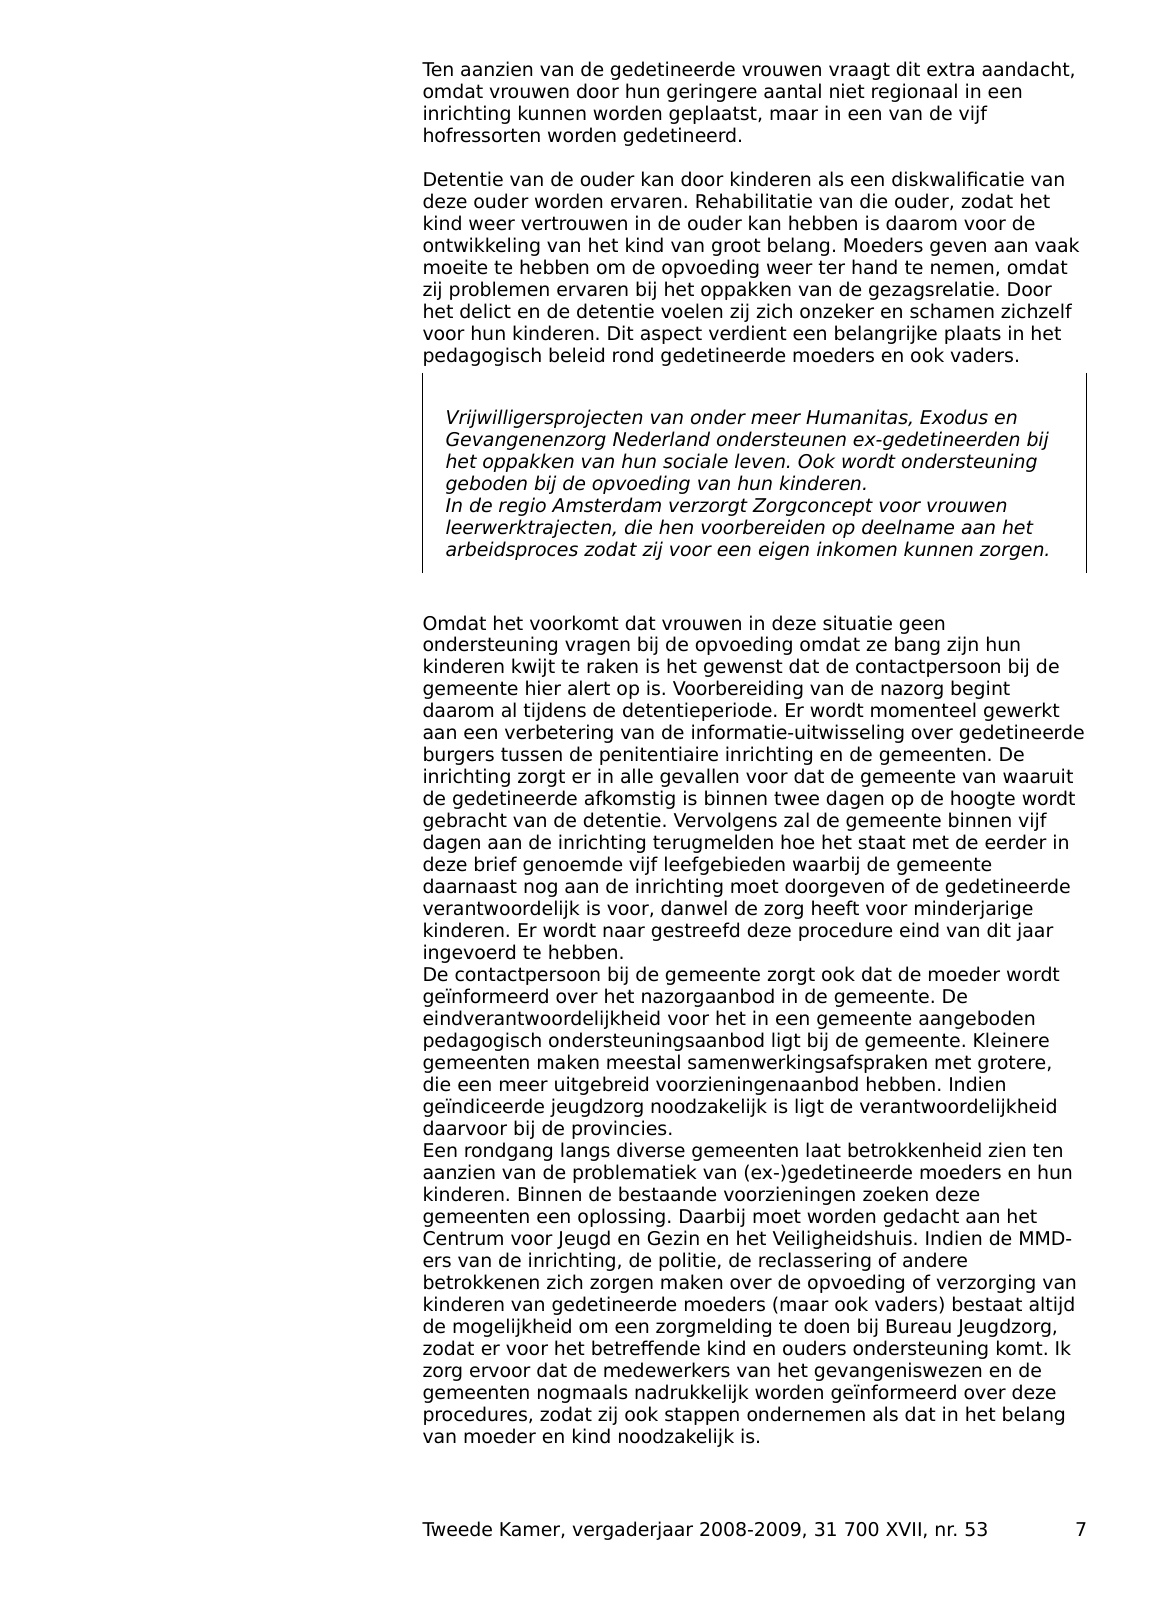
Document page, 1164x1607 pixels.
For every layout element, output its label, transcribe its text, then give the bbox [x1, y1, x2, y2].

table_header Vrijwilligersprojecten van onder meer Humanitas, Exodus en Gevangenenzorg Nederland ondersteunen ex-gedetineerden bij het oppakken van hun sociale leven. Ook wordt ondersteuning geboden bij de opvoeding van hun kinderen. In de regio Amsterdam verzorgt Zorgconcept voor vrouwen leerwerktrajecten, die hen voorbereiden op deelname aan het arbeidsproces zodat zij voor een eigen inkomen kunnen zorgen. [423, 373, 1086, 572]
text Detentie van de ouder kan door kinderen als een diskwalificatie van deze ouder worden ervaren. Rehabilitatie van die ouder, zodat het kind weer vertrouwen in de ouder kan hebben is daarom voor de ontwikkeling van het kind van groot belang. Moeders geven aan vaak moeite te hebben om de opvoeding weer ter hand te nemen, omdat zij problemen ervaren bij het oppakken van de gezagsrelatie. Door het delict en de detentie voelen zij zich onzeker en schamen zichzelf voor hun kinderen. Dit aspect verdient een belangrijke plaats in het pedagogisch beleid rond gedetineerde moeders en ook vaders. [422, 169, 1087, 367]
text Omdat het voorkomt dat vrouwen in deze situatie geen ondersteuning vragen bij de opvoeding omdat ze bang zijn hun kinderen kwijt te raken is het gewenst dat de contactpersoon bij de gemeente hier alert op is. Voorbereiding van de nazorg begint daarom al tijdens de detentieperiode. Er wordt momenteel gewerkt aan een verbetering van de informatie-uitwisseling over gedetineerde burgers tussen de penitentiaire inrichting en de gemeenten. De inrichting zorgt er in alle gevallen voor dat de gemeente van waaruit de gedetineerde afkomstig is binnen twee dagen op de hoogte wordt gebracht van de detentie. Vervolgens zal de gemeente binnen vijf dagen aan de inrichting terugmelden hoe het staat met de eerder in deze brief genoemde vijf leefgebieden waarbij de gemeente daarnaast nog aan de inrichting moet doorgeven of de gedetineerde verantwoordelijk is voor, danwel de zorg heeft voor minderjarige kinderen. Er wordt naar gestreefd deze procedure eind van dit jaar ingevoerd te hebben. [422, 612, 1087, 964]
text Ten aanzien van de gedetineerde vrouwen vraagt dit extra aandacht, omdat vrouwen door hun geringere aantal niet regionaal in een inrichting kunnen worden geplaatst, maar in een van de vijf hofressorten worden gedetineerd. [422, 59, 1087, 147]
text De contactpersoon bij de gemeente zorgt ook dat de moeder wordt geïnformeerd over het nazorgaanbod in de gemeente. De eindverantwoordelijkheid voor het in een gemeente aangeboden pedagogisch ondersteuningsaanbod ligt bij de gemeente. Kleinere gemeenten maken meestal samenwerkingsafspraken met grotere, die een meer uitgebreid voorzieningenaanbod hebben. Indien geïndiceerde jeugdzorg noodzakelijk is ligt de verantwoordelijkheid daarvoor bij de provincies. [422, 964, 1087, 1140]
text Een rondgang langs diverse gemeenten laat betrokkenheid zien ten aanzien van de problematiek van (ex-)gedetineerde moeders en hun kinderen. Binnen de bestaande voorzieningen zoeken deze gemeenten een oplossing. Daarbij moet worden gedacht aan het Centrum voor Jeugd en Gezin en het Veiligheidshuis. Indien de MMD-ers van de inrichting, de politie, de reclassering of andere betrokkenen zich zorgen maken over de opvoeding of verzorging van kinderen van gedetineerde moeders (maar ook vaders) bestaat altijd de mogelijkheid om een zorgmelding te doen bij Bureau Jeugdzorg, zodat er voor het betreffende kind en ouders ondersteuning komt. Ik zorg ervoor dat de medewerkers van het gevangeniswezen en de gemeenten nogmaals nadrukkelijk worden geïnformeerd over deze procedures, zodat zij ook stappen ondernemen als dat in het belang van moeder en kind noodzakelijk is. [422, 1140, 1087, 1448]
